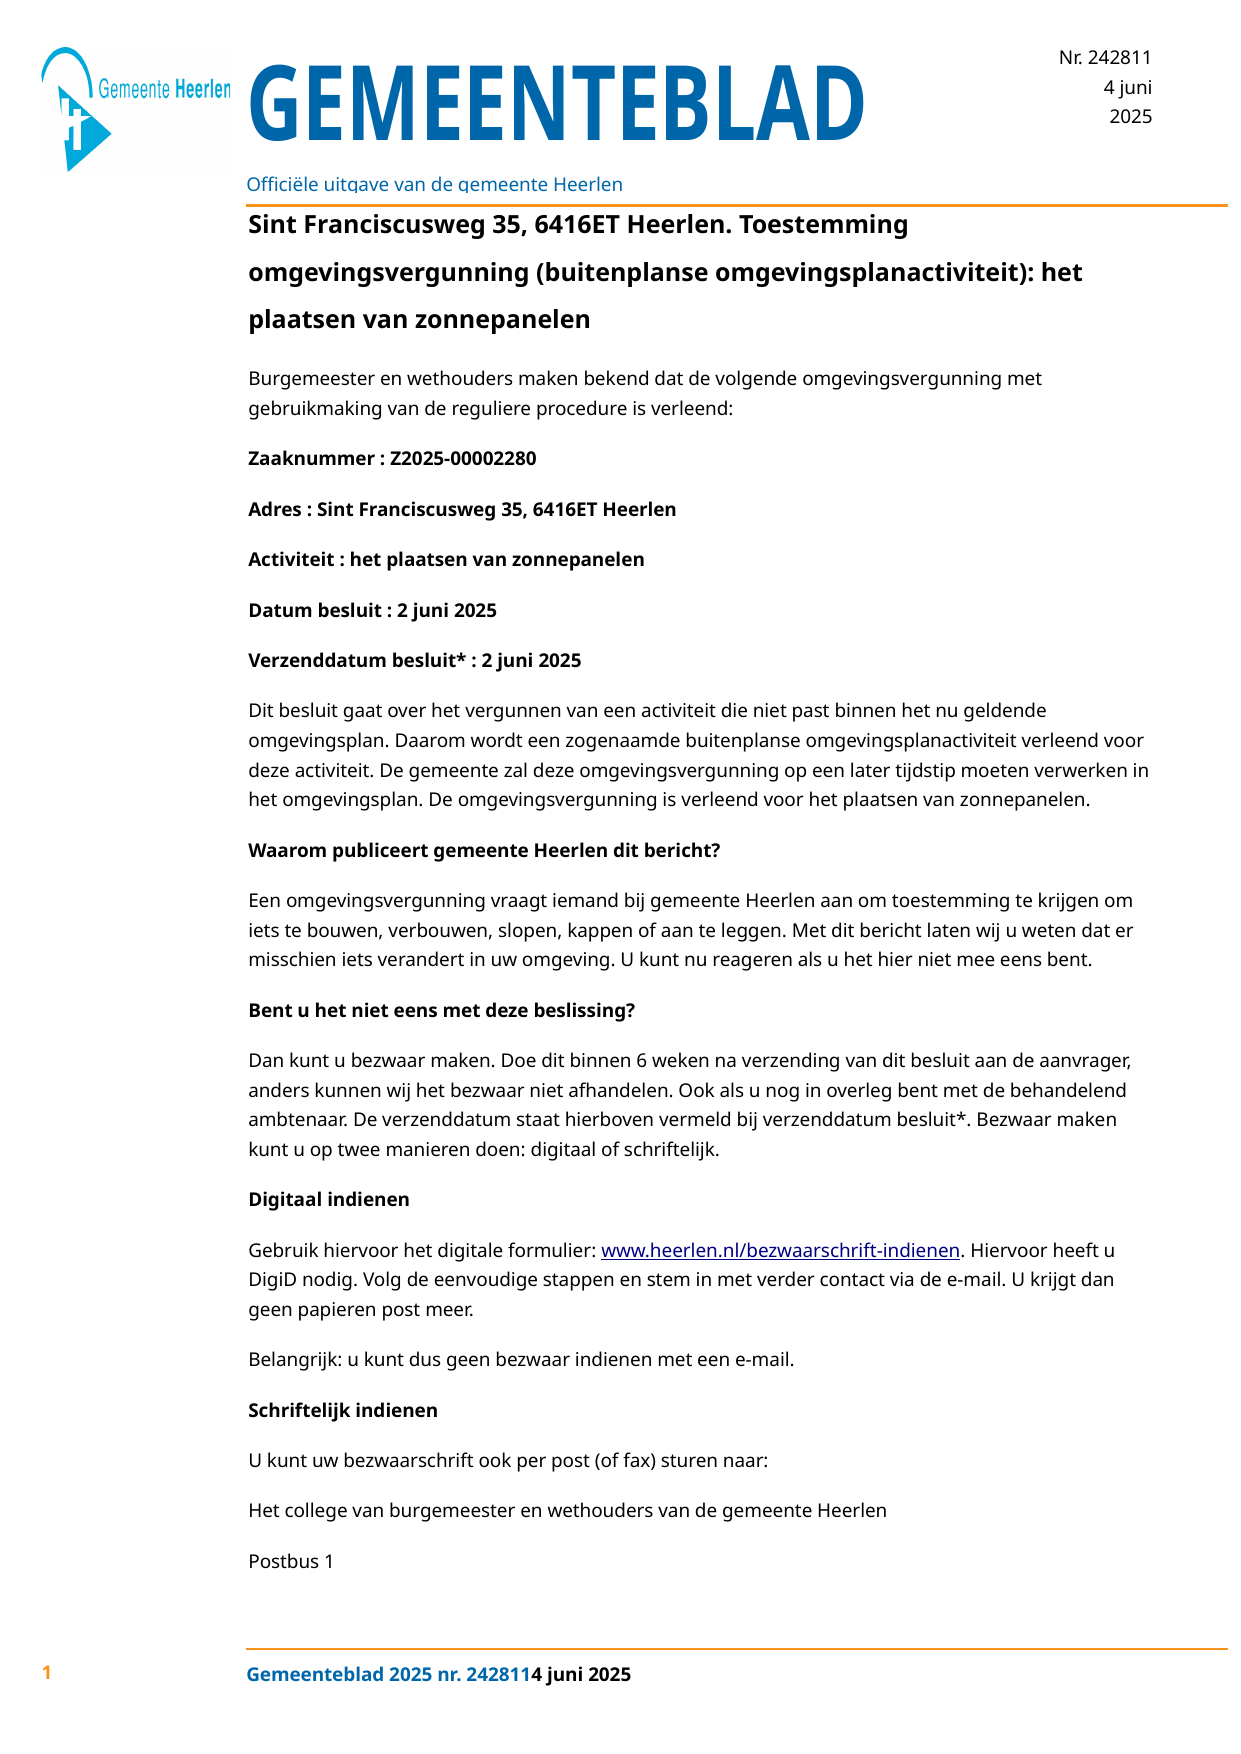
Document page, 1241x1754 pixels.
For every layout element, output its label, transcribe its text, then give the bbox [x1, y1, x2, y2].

text U kunt uw bezwaarschrift ook per post (of fax) sturen naar: [248, 1447, 1152, 1473]
text Belangrijk: u kunt dus geen bezwaar indienen met een e-mail. [248, 1346, 1152, 1372]
text Bent u het niet eens met deze beslissing? [248, 997, 1152, 1022]
picture [41, 47, 231, 172]
text Dan kunt u bezwaar maken. Doe dit binnen 6 weken na verzending van dit besluit aan de aanvrager, anders kunnen wij het bezwaar niet afhandelen. Ook als u nog in overleg bent met de behandelend ambtenaar. De verzenddatum staat hierboven vermeld bij verzenddatum besluit*. Bezwaar maken kunt u op twee manieren doen: digitaal of schriftelijk. [248, 1047, 1152, 1162]
text Activiteit : het plaatsen van zonnepanelen [248, 546, 1152, 572]
text Burgemeester en wethouders maken bekend dat de volgende omgevingsvergunning met gebruikmaking van de reguliere procedure is verleend: [248, 366, 1152, 421]
text Postbus 1 [248, 1548, 1152, 1574]
text Gebruik hiervoor het digitale formulier: www.heerlen.nl/bezwaarschrift-indienen. Hiervoor heeft u DigiD nodig. Volg de eenvoudige stappen en stem in met verder contact via de e-mail. U krijgt dan geen papieren post meer. [248, 1237, 1152, 1322]
text Sint Franciscusweg 35, 6416ET Heerlen. Toestemming omgevingsvergunning (buitenplanse omgevingsplanactiviteit): het plaatsen van zonnepanelen [248, 207, 1152, 336]
text Digitaal indienen [248, 1186, 1152, 1212]
text Dit besluit gaat over het vergunnen van een activiteit die niet past binnen het nu geldende omgevingsplan. Daarom wordt een zogenaamde buitenplanse omgevingsplanactiviteit verleend voor deze activiteit. De gemeente zal deze omgevingsvergunning op een later tijdstip moeten verwerken in het omgevingsplan. De omgevingsvergunning is verleend voor het plaatsen van zonnepanelen. [248, 698, 1152, 812]
text Zaaknummer : Z2025-00002280 [248, 446, 1152, 471]
text Datum besluit : 2 juni 2025 [248, 597, 1152, 622]
text Een omgevingsvergunning vraagt iemand bij gemeente Heerlen aan om toestemming te krijgen om iets te bouwen, verbouwen, slopen, kappen of aan te leggen. Met dit bericht laten wij u weten dat er misschien iets verandert in uw omgeving. U kunt nu reageren als u het hier niet mee eens bent. [248, 887, 1152, 972]
text Schriftelijk indienen [248, 1397, 1152, 1422]
text Het college van burgemeester en wethouders van de gemeente Heerlen [248, 1498, 1152, 1523]
text Verzenddatum besluit* : 2 juni 2025 [248, 647, 1152, 673]
picture [41, 47, 59, 70]
text Adres : Sint Franciscusweg 35, 6416ET Heerlen [248, 496, 1152, 522]
text Waarom publiceert gemeente Heerlen dit bericht? [248, 837, 1152, 862]
